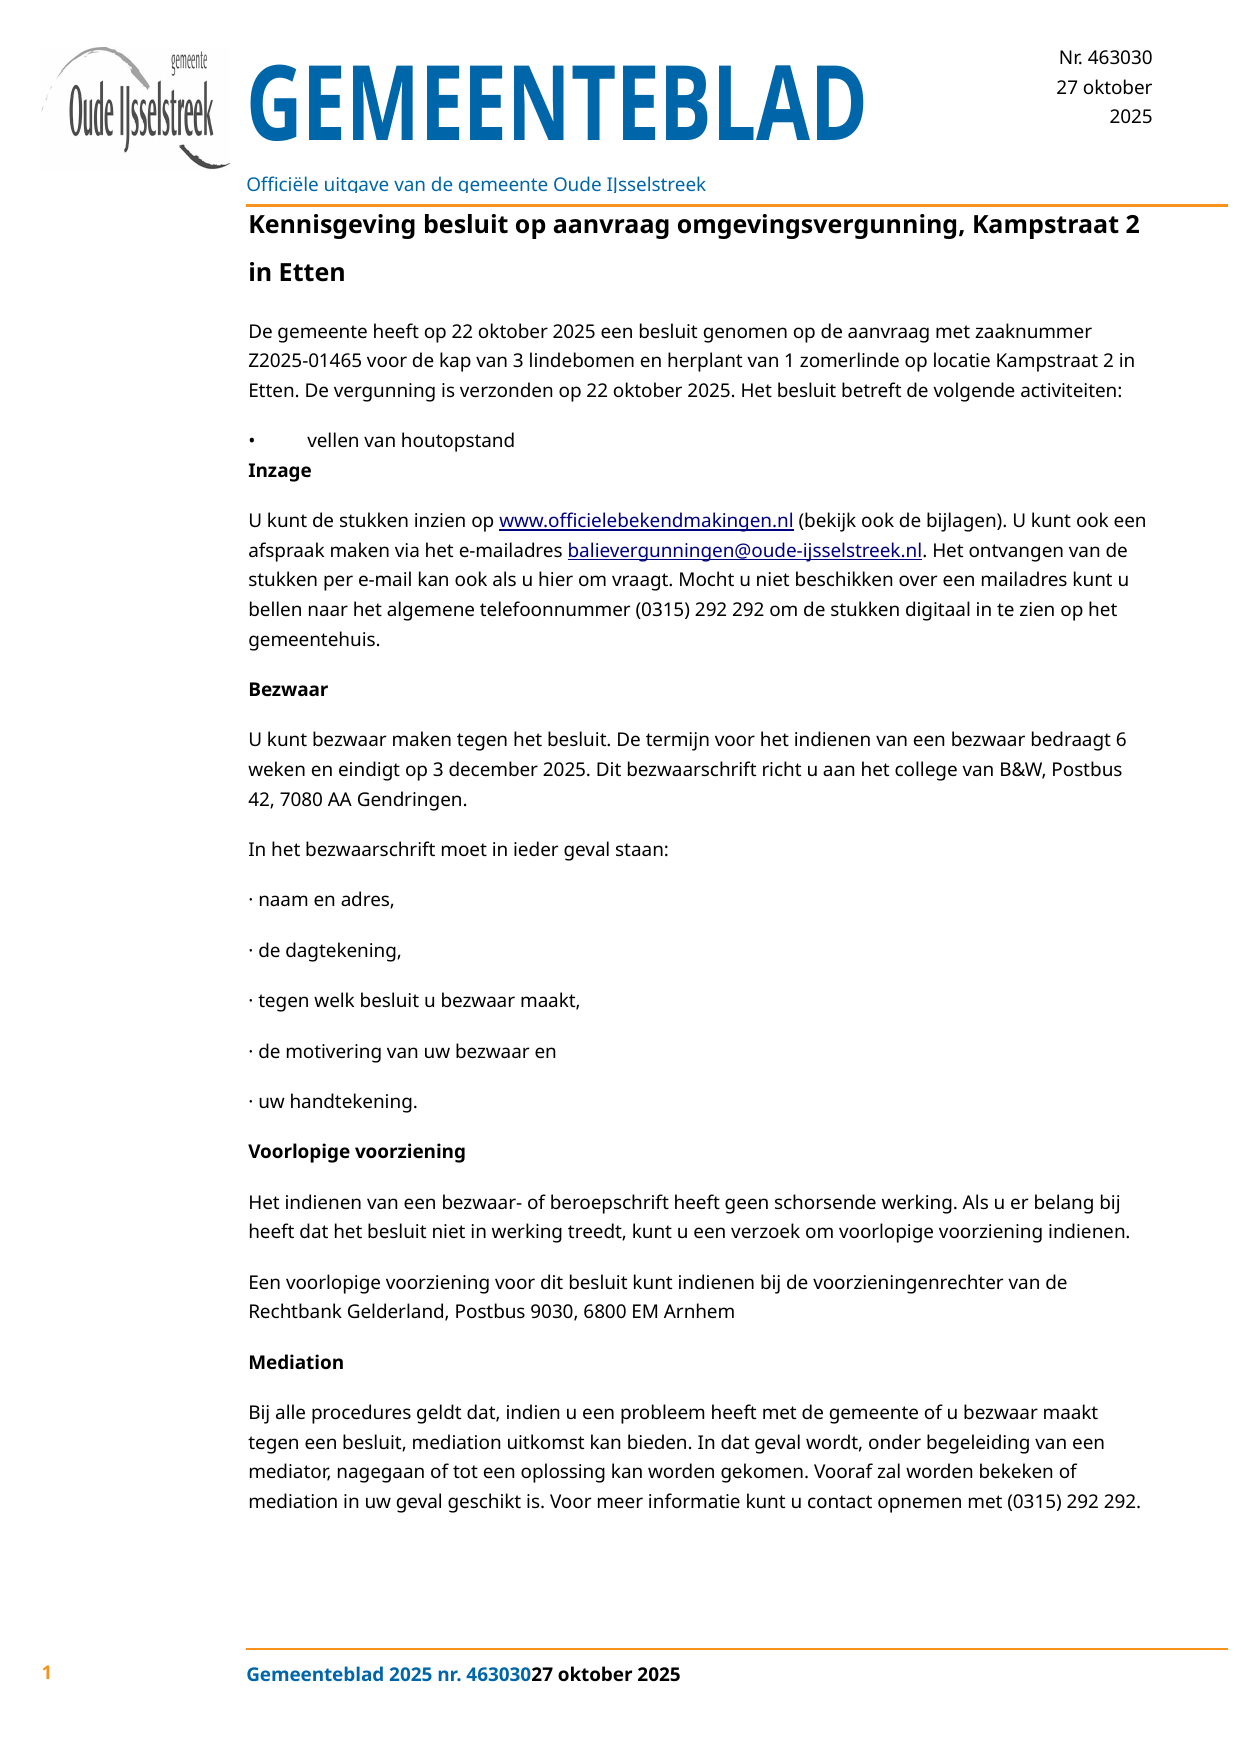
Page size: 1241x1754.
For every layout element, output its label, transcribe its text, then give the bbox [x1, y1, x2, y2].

text U kunt de stukken inzien op www.officielebekendmakingen.nl (bekijk ook de bijlagen). U kunt ook een afspraak maken via het e-mailadres balievergunningen@oude-ijsselstreek.nl. Het ontvangen van de stukken per e-mail kan ook als u hier om vraagt. Mocht u niet beschikken over een mailadres kunt u bellen naar het algemene telefoonnummer (0315) 292 292 om de stukken digitaal in te zien op het gemeentehuis. [248, 507, 1152, 652]
text · uw handtekening. [248, 1088, 1152, 1114]
text · tegen welk besluit u bezwaar maakt, [248, 987, 1152, 1013]
text Het indienen van een bezwaar- of beroepschrift heeft geen schorsende werking. Als u er belang bij heeft dat het besluit niet in werking treedt, kunt u een verzoek om voorlopige voorziening indienen. [248, 1189, 1152, 1244]
text Inzage [248, 457, 1152, 483]
text Mediation [248, 1349, 1152, 1375]
picture [41, 47, 231, 172]
text Voorlopige voorziening [248, 1139, 1152, 1164]
text Een voorlopige voorziening voor dit besluit kunt indienen bij de voorzieningenrechter van de Rechtbank Gelderland, Postbus 9030, 6800 EM Arnhem [248, 1269, 1152, 1324]
text Kennisgeving besluit op aanvraag omgevingsvergunning, Kampstraat 2 in Etten [248, 207, 1152, 288]
text In het bezwaarschrift moet in ieder geval staan: [248, 836, 1152, 862]
text Bij alle procedures geldt dat, indien u een probleem heeft met de gemeente of u bezwaar maakt tegen een besluit, mediation uitkomst kan bieden. In dat geval wordt, onder begeleiding van een mediator, nagegaan of tot een oplossing kan worden gekomen. Vooraf zal worden bekeken of mediation in uw geval geschikt is. Voor meer informatie kunt u contact opnemen met (0315) 292 292. [248, 1399, 1152, 1514]
text Bezwaar [248, 676, 1152, 702]
text U kunt bezwaar maken tegen het besluit. De termijn voor het indienen van een bezwaar bedraagt 6 weken en eindigt op 3 december 2025. Dit bezwaarschrift richt u aan het college van B&W, Postbus 42, 7080 AA Gendringen. [248, 727, 1152, 812]
text De gemeente heeft op 22 oktober 2025 een besluit genomen op de aanvraag met zaaknummer Z2025-01465 voor de kap van 3 lindebomen en herplant van 1 zomerlinde op locatie Kampstraat 2 in Etten. De vergunning is verzonden op 22 oktober 2025. Het besluit betreft de volgende activiteiten: [248, 318, 1152, 403]
text · naam en adres, [248, 887, 1152, 912]
text · de motivering van uw bezwaar en [248, 1038, 1152, 1064]
list vellen van houtopstand [248, 427, 1152, 453]
text · de dagtekening, [248, 937, 1152, 963]
